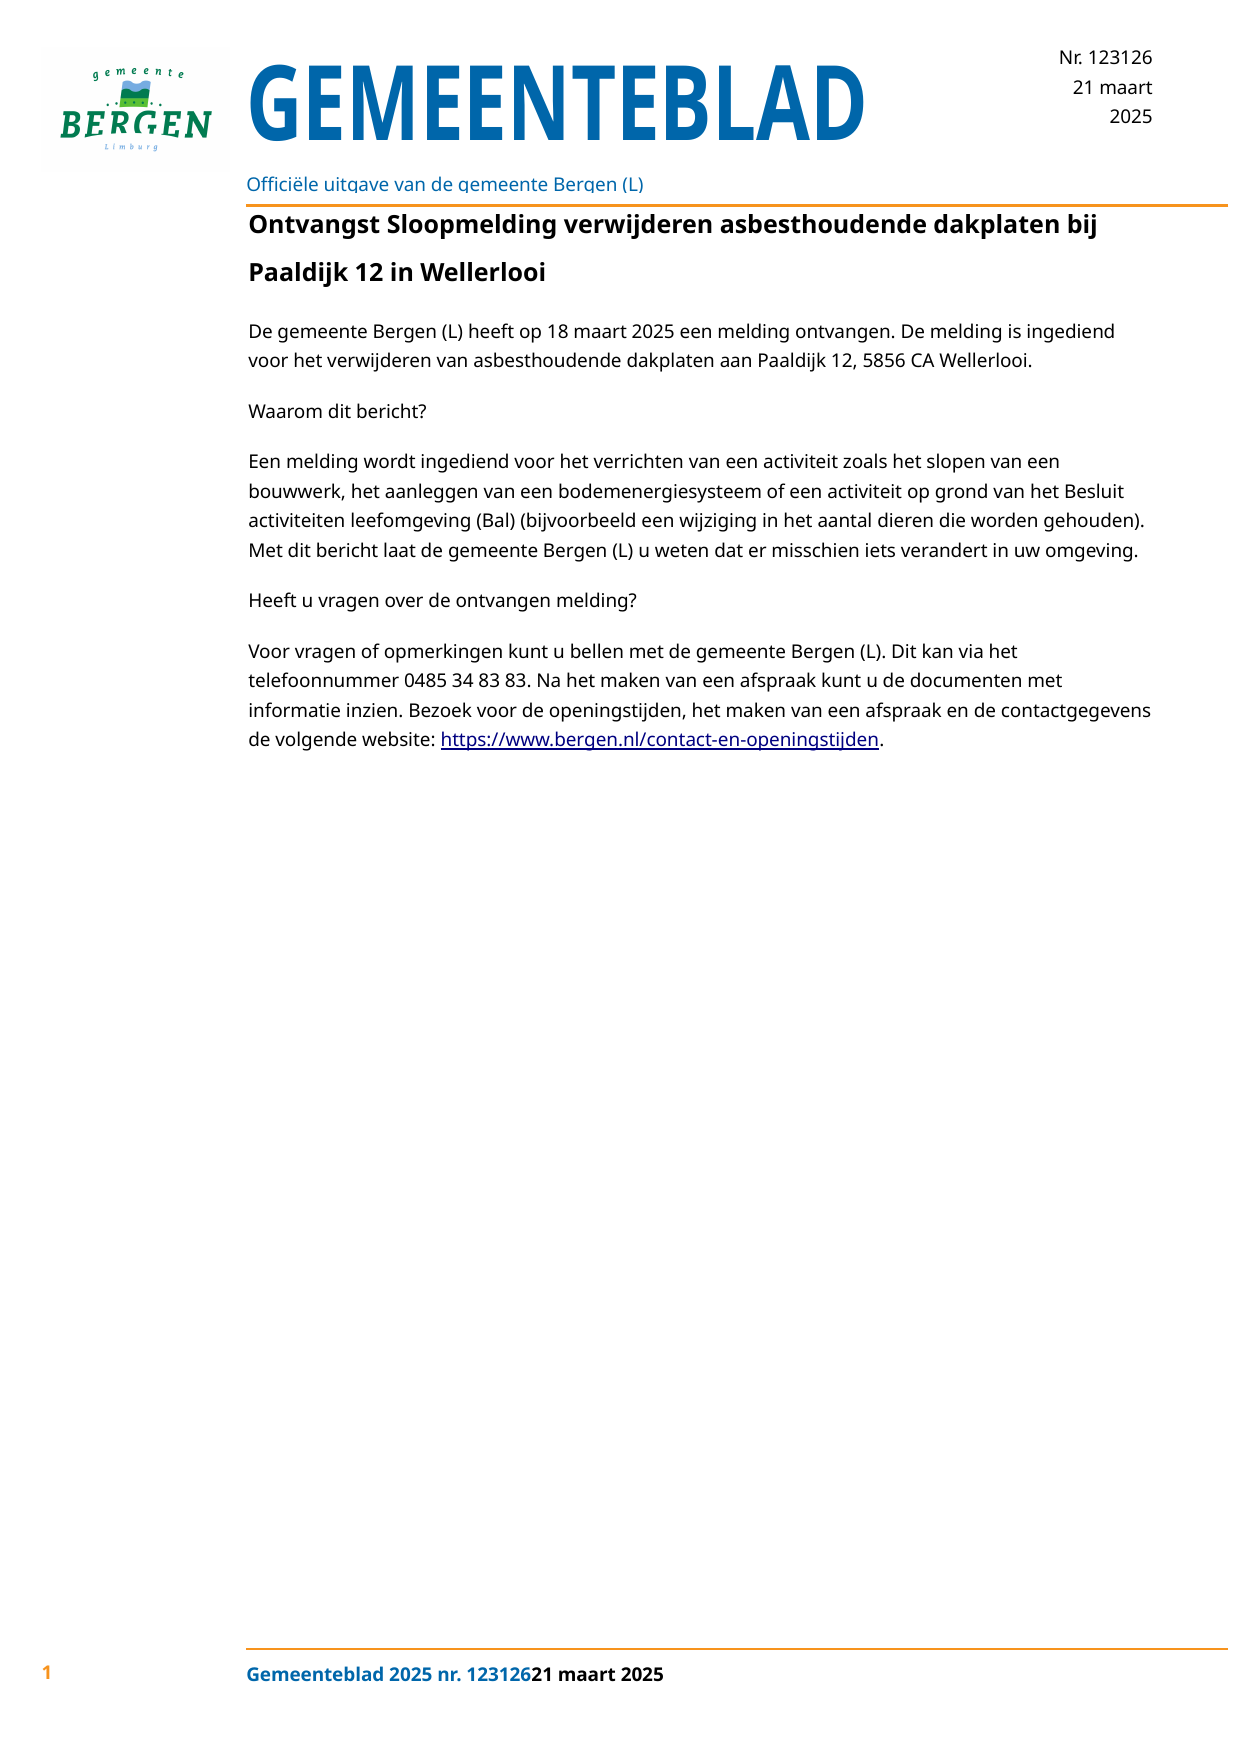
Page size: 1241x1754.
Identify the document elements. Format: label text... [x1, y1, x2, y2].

picture [41, 47, 231, 172]
text Waarom dit bericht? [248, 398, 1152, 424]
text Voor vragen of opmerkingen kunt u bellen met de gemeente Bergen (L). Dit kan via het telefoonnummer 0485 34 83 83. Na het maken van een afspraak kunt u de documenten met informatie inzien. Bezoek voor de openingstijden, het maken van een afspraak en de contactgegevens de volgende website: https://www.bergen.nl/contact-en-openingstijden. [248, 638, 1152, 752]
text De gemeente Bergen (L) heeft op 18 maart 2025 een melding ontvangen. De melding is ingediend voor het verwijderen van asbesthoudende dakplaten aan Paaldijk 12, 5856 CA Wellerlooi. [248, 318, 1152, 373]
text Heeft u vragen over de ontvangen melding? [248, 587, 1152, 613]
text Een melding wordt ingediend voor het verrichten van een activiteit zoals het slopen van een bouwwerk, het aanleggen van een bodemenergiesysteem of een activiteit op grond van het Besluit activiteiten leefomgeving (Bal) (bijvoorbeeld een wijziging in het aantal dieren die worden gehouden). Met dit bericht laat de gemeente Bergen (L) u weten dat er misschien iets verandert in uw omgeving. [248, 448, 1152, 563]
text Ontvangst Sloopmelding verwijderen asbesthoudende dakplaten bij Paaldijk 12 in Wellerlooi [248, 207, 1152, 288]
